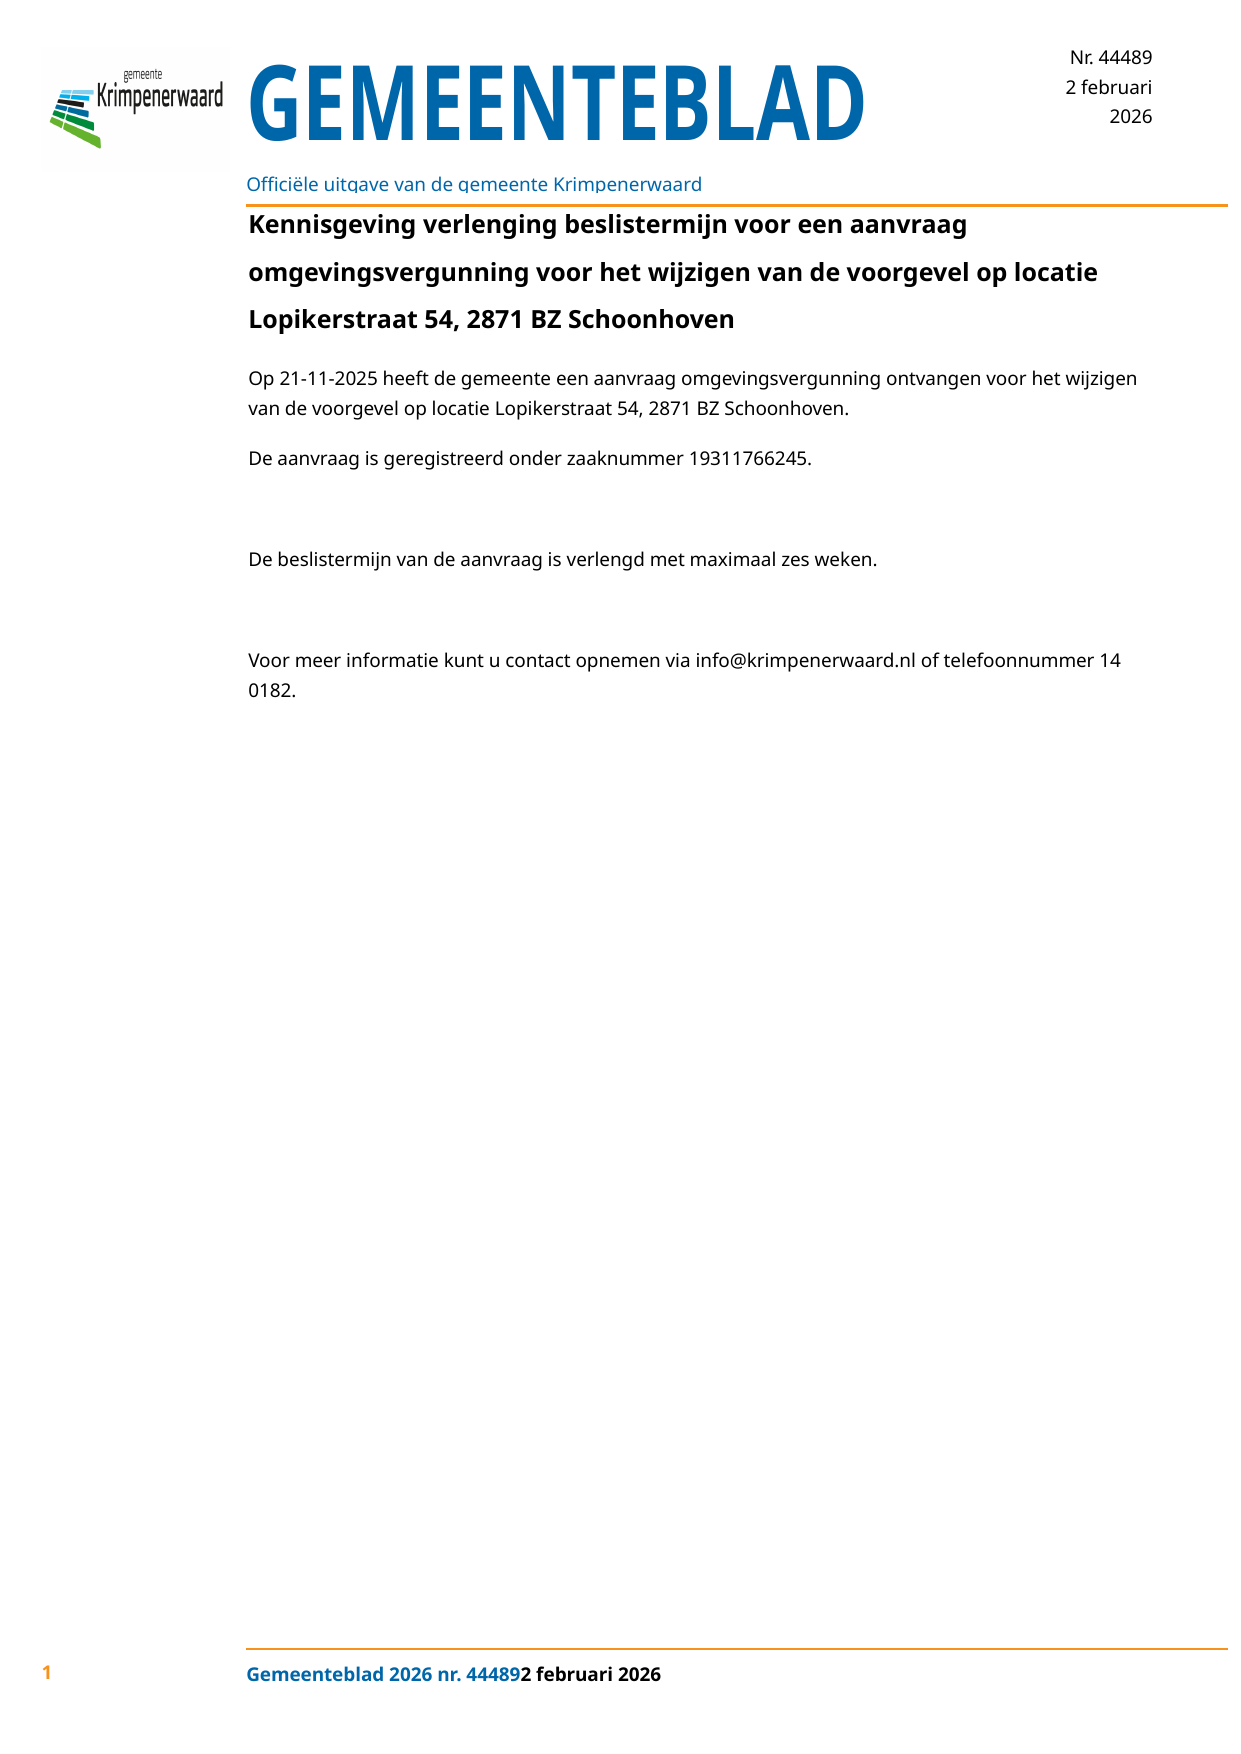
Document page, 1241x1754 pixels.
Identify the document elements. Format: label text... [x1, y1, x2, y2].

text De aanvraag is geregistreerd onder zaaknummer 19311766245. [248, 446, 1152, 471]
text Voor meer informatie kunt u contact opnemen via info@krimpenerwaard.nl of telefoonnummer 14 0182. [248, 647, 1152, 702]
text Op 21-11-2025 heeft de gemeente een aanvraag omgevingsvergunning ontvangen voor het wijzigen van de voorgevel op locatie Lopikerstraat 54, 2871 BZ Schoonhoven. [248, 366, 1152, 421]
text De beslistermijn van de aanvraag is verlengd met maximaal zes weken. [248, 546, 1152, 572]
text Kennisgeving verlenging beslistermijn voor een aanvraag omgevingsvergunning voor het wijzigen van de voorgevel op locatie Lopikerstraat 54, 2871 BZ Schoonhoven [248, 207, 1152, 336]
picture [41, 47, 231, 172]
